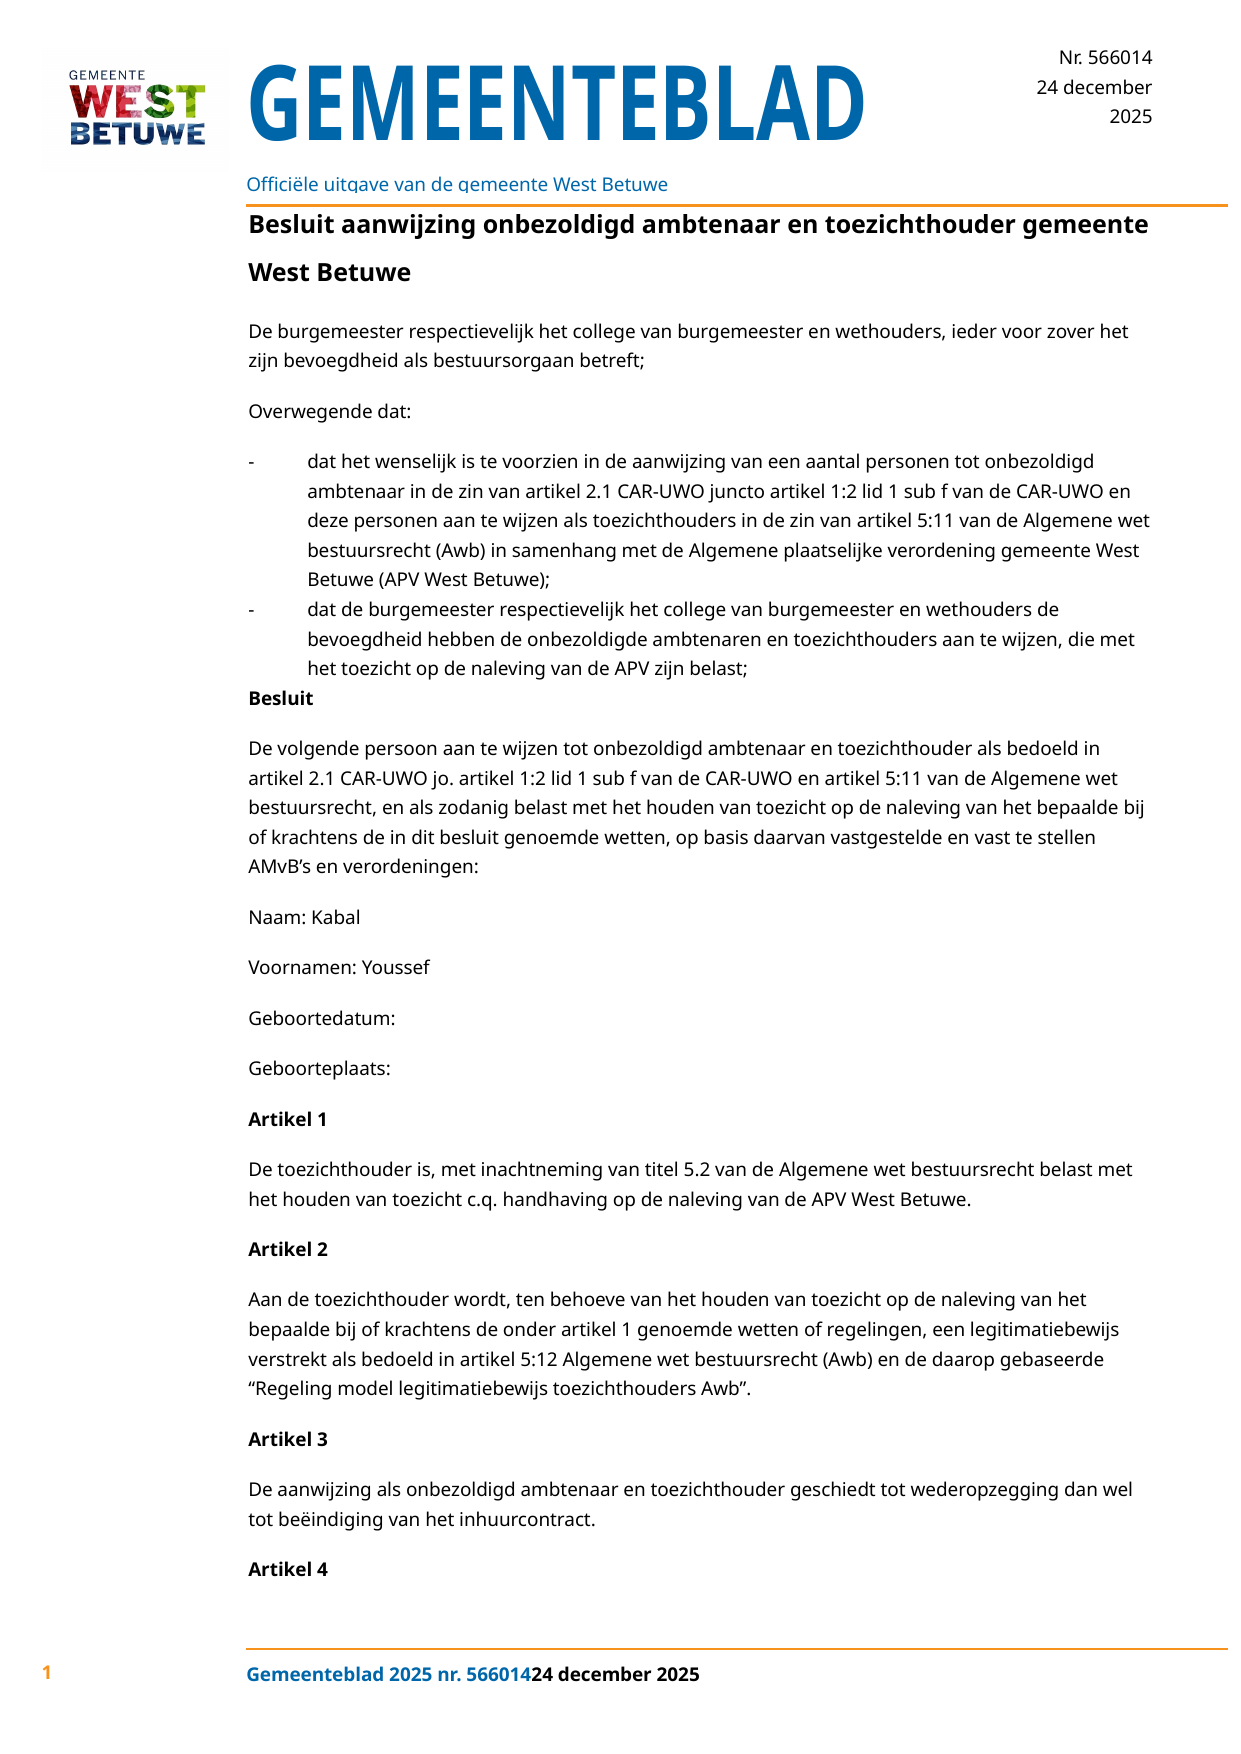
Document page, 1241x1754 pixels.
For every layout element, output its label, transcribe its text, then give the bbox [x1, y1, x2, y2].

text Voornamen: Youssef [248, 954, 1152, 980]
text Artikel 3 [248, 1426, 1152, 1452]
text Artikel 2 [248, 1236, 1152, 1262]
text De volgende persoon aan te wijzen tot onbezoldigd ambtenaar en toezichthouder als bedoeld in artikel 2.1 CAR-UWO jo. artikel 1:2 lid 1 sub f van de CAR-UWO en artikel 5:11 van de Algemene wet bestuursrecht, en als zodanig belast met het houden van toezicht op de naleving van het bepaalde bij of krachtens de in dit besluit genoemde wetten, op basis daarvan vastgestelde en vast te stellen AMvB’s en verordeningen: [248, 735, 1152, 879]
text De toezichthouder is, met inachtneming van titel 5.2 van de Algemene wet bestuursrecht belast met het houden van toezicht c.q. handhaving op de naleving van de APV West Betuwe. [248, 1156, 1152, 1212]
text Naam: Kabal [248, 904, 1152, 930]
text Aan de toezichthouder wordt, ten behoeve van het houden van toezicht op de naleving van het bepaalde bij of krachtens de onder artikel 1 genoemde wetten of regelingen, een legitimatiebewijs verstrekt als bedoeld in artikel 5:12 Algemene wet bestuursrecht (Awb) en de daarop gebaseerde “Regeling model legitimatiebewijs toezichthouders Awb”. [248, 1287, 1152, 1401]
text Artikel 4 [248, 1556, 1152, 1582]
text Overwegende dat: [248, 398, 1152, 424]
list dat de burgemeester respectievelijk het college van burgemeester en wethouders de bevoegdheid hebben de onbezoldigde ambtenaren en toezichthouders aan te wijzen, die met het toezicht op de naleving van de APV zijn belast; [248, 596, 1152, 681]
text Geboorteplaats: [248, 1055, 1152, 1081]
text De aanwijzing als onbezoldigd ambtenaar en toezichthouder geschiedt tot wederopzegging dan wel tot beëindiging van het inhuurcontract. [248, 1476, 1152, 1532]
text Geboortedatum: [248, 1005, 1152, 1031]
text De burgemeester respectievelijk het college van burgemeester en wethouders, ieder voor zover het zijn bevoegdheid als bestuursorgaan betreft; [248, 318, 1152, 373]
text Besluit aanwijzing onbezoldigd ambtenaar en toezichthouder gemeente West Betuwe [248, 207, 1152, 288]
list dat het wenselijk is te voorzien in de aanwijzing van een aantal personen tot onbezoldigd ambtenaar in de zin van artikel 2.1 CAR-UWO juncto artikel 1:2 lid 1 sub f van de CAR-UWO en deze personen aan te wijzen als toezichthouders in de zin van artikel 5:11 van de Algemene wet bestuursrecht (Awb) in samenhang met de Algemene plaatselijke verordening gemeente West Betuwe (APV West Betuwe); [248, 448, 1152, 592]
picture [41, 47, 231, 172]
text Artikel 1 [248, 1106, 1152, 1132]
text Besluit [248, 685, 1152, 711]
